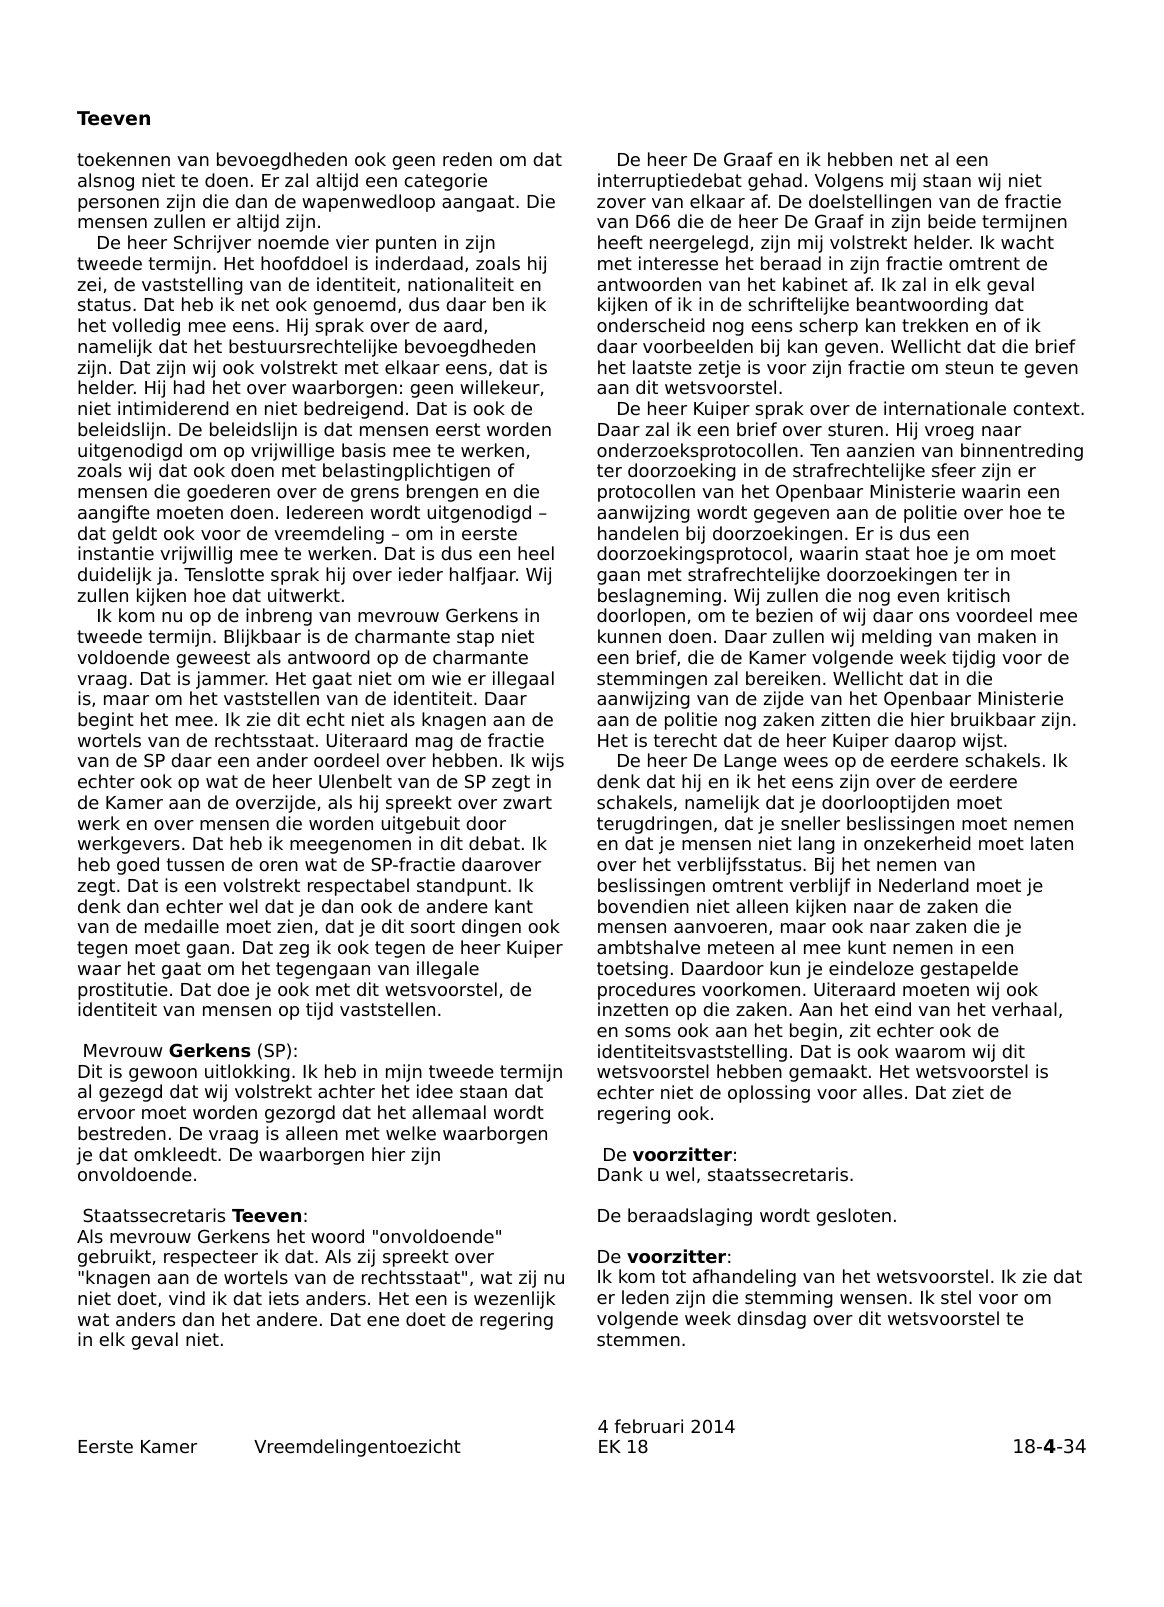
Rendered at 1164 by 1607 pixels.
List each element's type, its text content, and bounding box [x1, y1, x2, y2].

text Als mevrouw Gerkens het woord "onvoldoende" gebruikt, respecteer ik dat. Als zij spreekt over "knagen aan de wortels van de rechtsstaat", wat zij nu niet doet, vind ik dat iets anders. Het een is wezenlijk wat anders dan het andere. Dat ene doet de regering in elk geval niet. [77, 1227, 567, 1351]
text De beraadslaging wordt gesloten. [596, 1206, 1087, 1227]
text De voorzitter: [596, 1144, 1087, 1165]
text Staatssecretaris Teeven: [77, 1206, 567, 1227]
text De heer De Lange wees op de eerdere schakels. Ik denk dat hij en ik het eens zijn over de eerdere schakels, namelijk dat je doorlooptijden moet terugdringen, dat je sneller beslissingen moet nemen en dat je mensen niet lang in onzekerheid moet laten over het verblijfsstatus. Bij het nemen van beslissingen omtrent verblijf in Nederland moet je bovendien niet alleen kijken naar de zaken die mensen aanvoeren, maar ook naar zaken die je ambtshalve meteen al mee kunt nemen in een toetsing. Daardoor kun je eindeloze gestapelde procedures voorkomen. Uiteraard moeten wij ook inzetten op die zaken. Aan het eind van het verhaal, en soms ook aan het begin, zit echter ook de identiteitsvaststelling. Dat is ook waarom wij dit wetsvoorstel hebben gemaakt. Het wetsvoorstel is echter niet de oplossing voor alles. Dat ziet de regering ook. [596, 751, 1087, 1124]
text Dank u wel, staatssecretaris. [596, 1165, 1087, 1186]
text Ik kom tot afhandeling van het wetsvoorstel. Ik zie dat er leden zijn die stemming wensen. Ik stel voor om volgende week dinsdag over dit wetsvoorstel te stemmen. [596, 1267, 1087, 1350]
text Ik kom nu op de inbreng van mevrouw Gerkens in tweede termijn. Blijkbaar is de charmante stap niet voldoende geweest als antwoord op de charmante vraag. Dat is jammer. Het gaat niet om wie er illegaal is, maar om het vaststellen van de identiteit. Daar begint het mee. Ik zie dit echt niet als knagen aan de wortels van de rechtsstaat. Uiteraard mag de fractie van de SP daar een ander oordeel over hebben. Ik wijs echter ook op wat de heer Ulenbelt van de SP zegt in de Kamer aan de overzijde, als hij spreekt over zwart werk en over mensen die worden uitgebuit door werkgevers. Dat heb ik meegenomen in dit debat. Ik heb goed tussen de oren wat de SP-fractie daarover zegt. Dat is een volstrekt respectabel standpunt. Ik denk dan echter wel dat je dan ook de andere kant van de medaille moet zien, dat je dit soort dingen ook tegen moet gaan. Dat zeg ik ook tegen de heer Kuiper waar het gaat om het tegengaan van illegale prostitutie. Dat doe je ook met dit wetsvoorstel, de identiteit van mensen op tijd vaststellen. [77, 606, 567, 1021]
text De heer De Graaf en ik hebben net al een interruptiedebat gehad. Volgens mij staan wij niet zover van elkaar af. De doelstellingen van de fractie van D66 die de heer De Graaf in zijn beide termijnen heeft neergelegd, zijn mij volstrekt helder. Ik wacht met interesse het beraad in zijn fractie omtrent de antwoorden van het kabinet af. Ik zal in elk geval kijken of ik in de schriftelijke beantwoording dat onderscheid nog eens scherp kan trekken en of ik daar voorbeelden bij kan geven. Wellicht dat die brief het laatste zetje is voor zijn fractie om steun te geven aan dit wetsvoorstel. [596, 150, 1087, 399]
text Mevrouw Gerkens (SP): [77, 1041, 567, 1062]
text De heer Kuiper sprak over de internationale context. Daar zal ik een brief over sturen. Hij vroeg naar onderzoeksprotocollen. Ten aanzien van binnentreding ter doorzoeking in de strafrechtelijke sfeer zijn er protocollen van het Openbaar Ministerie waarin een aanwijzing wordt gegeven aan de politie over hoe te handelen bij doorzoekingen. Er is dus een doorzoekingsprotocol, waarin staat hoe je om moet gaan met strafrechtelijke doorzoekingen ter in beslagneming. Wij zullen die nog even kritisch doorlopen, om te bezien of wij daar ons voordeel mee kunnen doen. Daar zullen wij melding van maken in een brief, die de Kamer volgende week tijdig voor de stemmingen zal bereiken. Wellicht dat in die aanwijzing van de zijde van het Openbaar Ministerie aan de politie nog zaken zitten die hier bruikbaar zijn. Het is terecht dat de heer Kuiper daarop wijst. [596, 399, 1087, 751]
text toekennen van bevoegdheden ook geen reden om dat alsnog niet te doen. Er zal altijd een categorie personen zijn die dan de wapenwedloop aangaat. Die mensen zullen er altijd zijn. [77, 150, 567, 233]
text De voorzitter: [596, 1247, 1087, 1267]
text Dit is gewoon uitlokking. Ik heb in mijn tweede termijn al gezegd dat wij volstrekt achter het idee staan dat ervoor moet worden gezorgd dat het allemaal wordt bestreden. De vraag is alleen met welke waarborgen je dat omkleedt. De waarborgen hier zijn onvoldoende. [77, 1062, 567, 1186]
text De heer Schrijver noemde vier punten in zijn tweede termijn. Het hoofddoel is inderdaad, zoals hij zei, de vaststelling van de identiteit, nationaliteit en status. Dat heb ik net ook genoemd, dus daar ben ik het volledig mee eens. Hij sprak over de aard, namelijk dat het bestuursrechtelijke bevoegdheden zijn. Dat zijn wij ook volstrekt met elkaar eens, dat is helder. Hij had het over waarborgen: geen willekeur, niet intimiderend en niet bedreigend. Dat is ook de beleidslijn. De beleidslijn is dat mensen eerst worden uitgenodigd om op vrijwillige basis mee te werken, zoals wij dat ook doen met belastingplichtigen of mensen die goederen over de grens brengen en die aangifte moeten doen. Iedereen wordt uitgenodigd – dat geldt ook voor de vreemdeling – om in eerste instantie vrijwillig mee te werken. Dat is dus een heel duidelijk ja. Tenslotte sprak hij over ieder halfjaar. Wij zullen kijken hoe dat uitwerkt. [77, 233, 567, 606]
